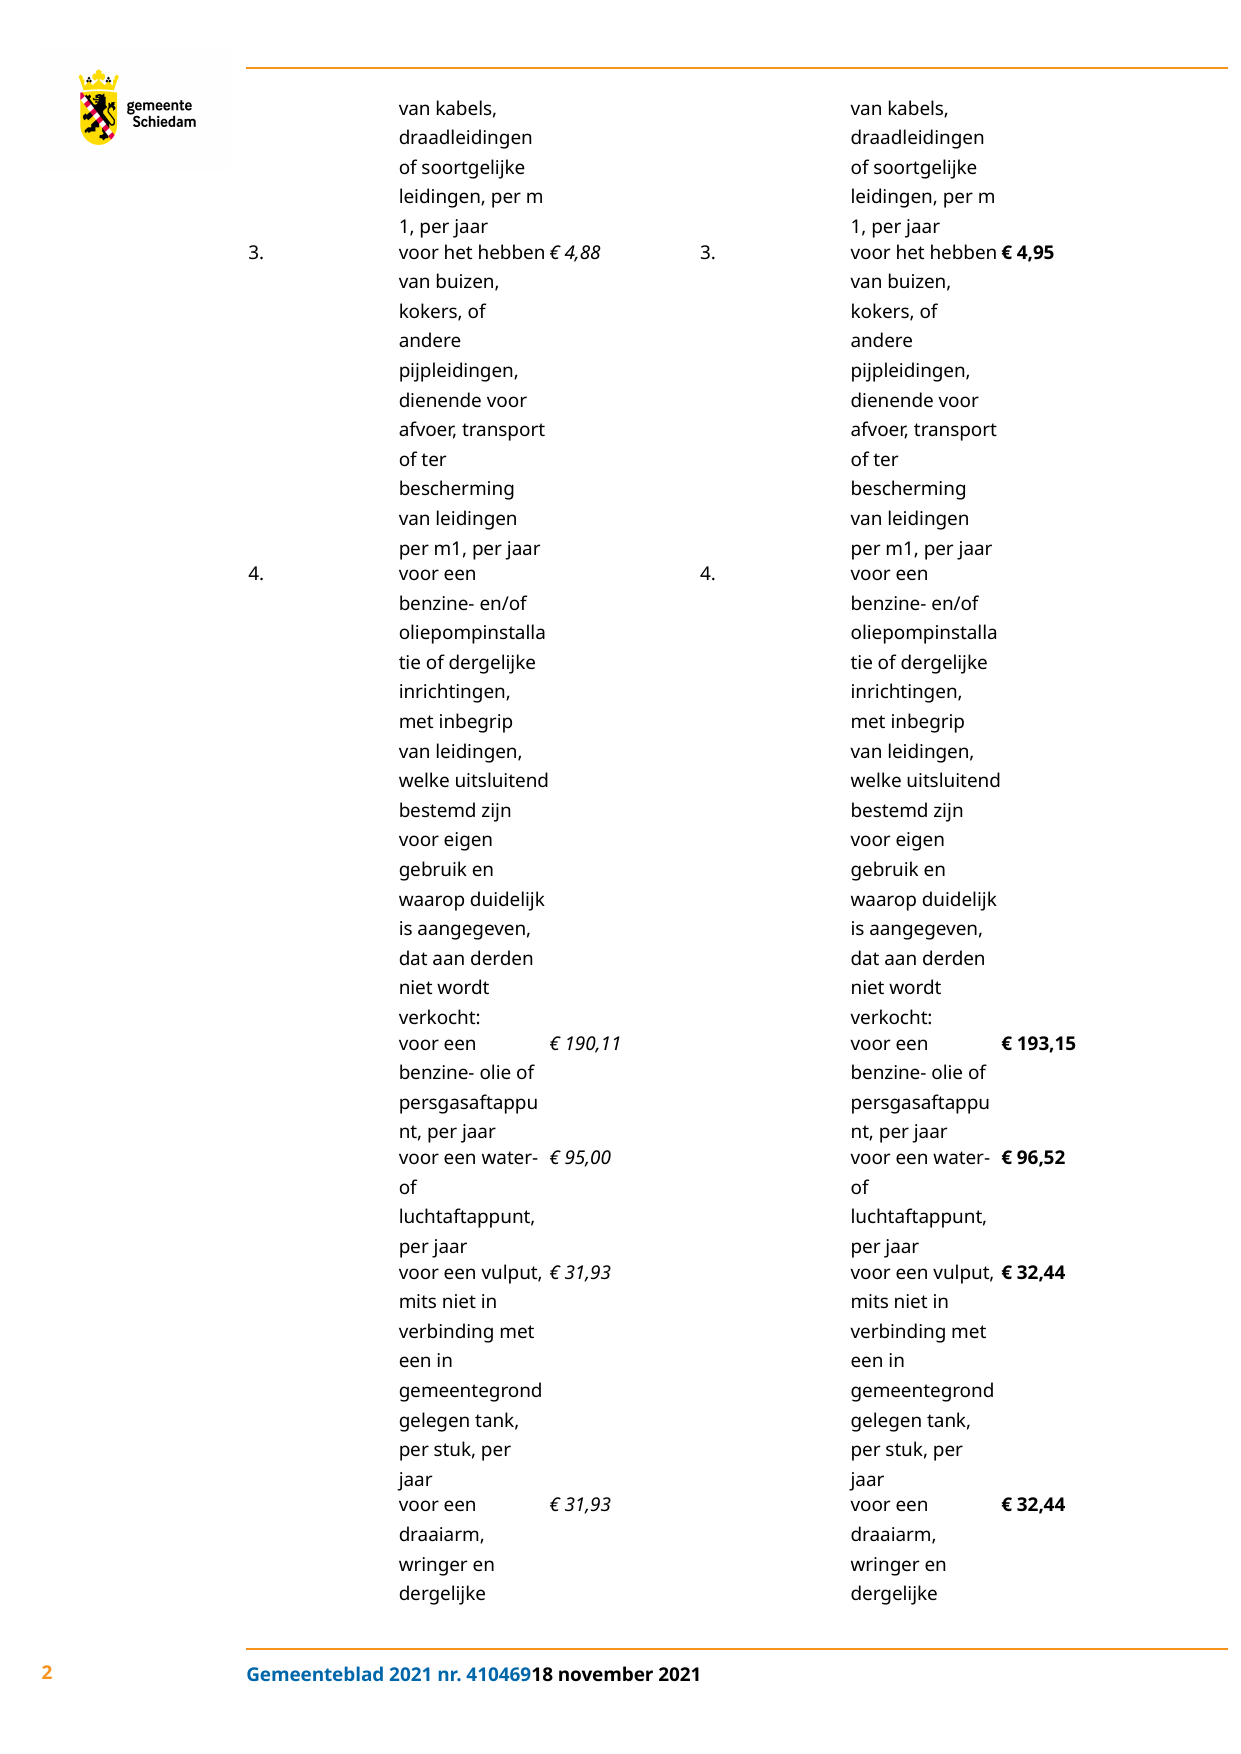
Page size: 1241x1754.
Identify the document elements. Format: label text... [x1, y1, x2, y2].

table_cell voor een water- of luchtaftappunt, per jaar [399, 1144, 549, 1259]
table_cell [248, 95, 398, 239]
picture [41, 47, 231, 172]
table_cell 3. [700, 239, 850, 560]
table_cell € 193,15 [1001, 1030, 1152, 1144]
table_cell € 96,52 [1001, 1144, 1152, 1259]
table_cell voor een vulput, mits niet in verbinding met een in gemeentegrond gelegen tank, per stuk, per jaar [850, 1259, 1001, 1492]
table_cell voor een benzine- olie of persgasaftappunt, per jaar [399, 1030, 549, 1144]
table_cell [1001, 95, 1152, 239]
table_cell € 95,00 [549, 1144, 700, 1259]
table_cell voor een draaiarm, wringer en dergelijke [399, 1492, 549, 1606]
table_cell 4. [700, 560, 850, 1030]
table_cell € 31,93 [549, 1492, 700, 1606]
table_cell € 4,95 [1001, 239, 1152, 560]
table_cell [248, 1492, 398, 1606]
table_cell € 4,88 [549, 239, 700, 560]
table_cell € 190,11 [549, 1030, 700, 1144]
table_cell € 32,44 [1001, 1492, 1152, 1606]
table_cell [700, 1492, 850, 1606]
table_cell 3. [248, 239, 398, 560]
table_cell voor een benzine- en/of oliepompinstallatie of dergelijke inrichtingen, met inbegrip van leidingen, welke uitsluitend bestemd zijn voor eigen gebruik en waarop duidelijk is aangegeven, dat aan derden niet wordt verkocht: [850, 560, 1001, 1030]
table_cell van kabels, draadleidingen of soortgelijke leidingen, per m 1, per jaar [399, 95, 549, 239]
table_cell voor een vulput, mits niet in verbinding met een in gemeentegrond gelegen tank, per stuk, per jaar [399, 1259, 549, 1492]
table_cell voor een benzine- en/of oliepompinstallatie of dergelijke inrichtingen, met inbegrip van leidingen, welke uitsluitend bestemd zijn voor eigen gebruik en waarop duidelijk is aangegeven, dat aan derden niet wordt verkocht: [399, 560, 549, 1030]
table_cell € 32,44 [1001, 1259, 1152, 1492]
table_cell voor een benzine- olie of persgasaftappunt, per jaar [850, 1030, 1001, 1144]
table_cell [1001, 560, 1152, 1030]
table_cell voor het hebben van buizen, kokers, of andere pijpleidingen, dienende voor afvoer, transport of ter bescherming van leidingen per m1, per jaar [399, 239, 549, 560]
table_cell [248, 1259, 398, 1492]
table_cell 4. [248, 560, 398, 1030]
table_cell [248, 1144, 398, 1259]
table_cell [700, 1144, 850, 1259]
table_cell [700, 1259, 850, 1492]
table_cell € 31,93 [549, 1259, 700, 1492]
table_cell voor een water- of luchtaftappunt, per jaar [850, 1144, 1001, 1259]
table_cell [248, 1030, 398, 1144]
table_cell van kabels, draadleidingen of soortgelijke leidingen, per m 1, per jaar [850, 95, 1001, 239]
table_cell [549, 95, 700, 239]
table_cell voor een draaiarm, wringer en dergelijke [850, 1492, 1001, 1606]
table_cell [700, 1030, 850, 1144]
table_cell [700, 95, 850, 239]
table_cell voor het hebben van buizen, kokers, of andere pijpleidingen, dienende voor afvoer, transport of ter bescherming van leidingen per m1, per jaar [850, 239, 1001, 560]
table_cell [549, 560, 700, 1030]
